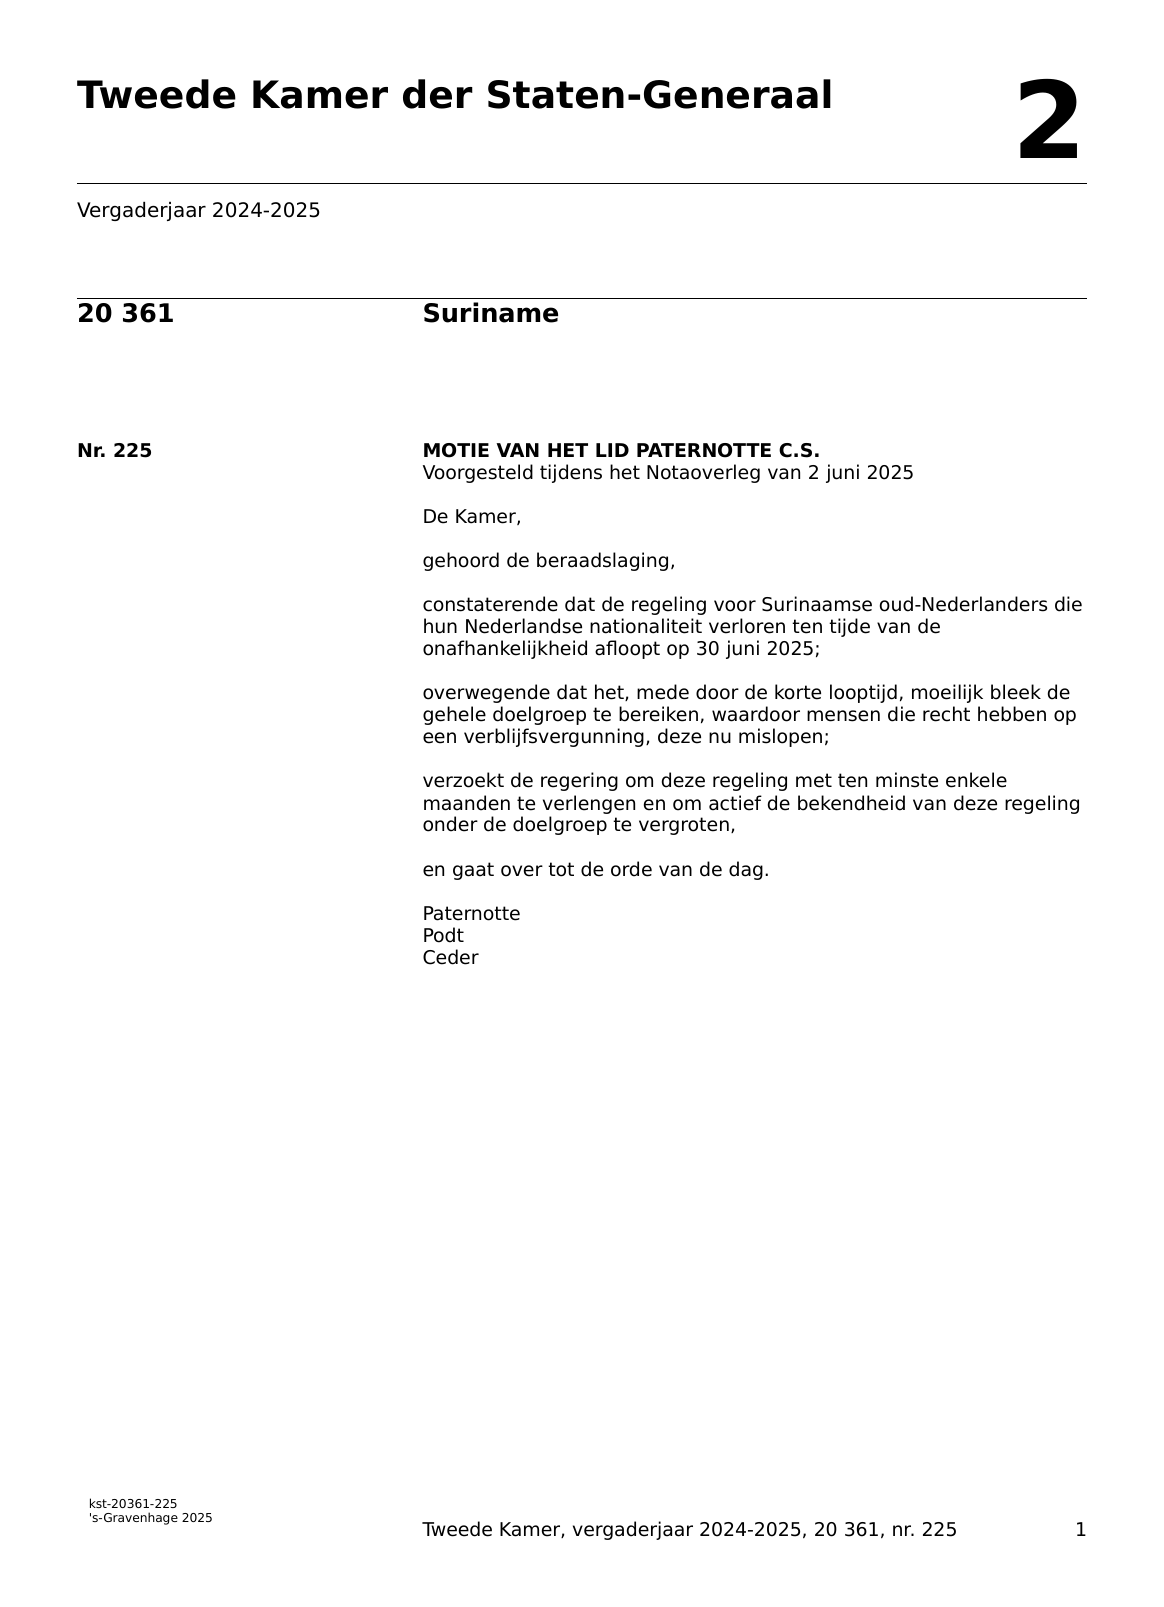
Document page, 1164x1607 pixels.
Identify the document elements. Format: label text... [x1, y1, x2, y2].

text kst-20361-225 [88, 1497, 323, 1511]
table_header Tweede Kamer der Staten-Generaal [77, 59, 886, 183]
text overwegende dat het, mede door de korte looptijd, moeilijk bleek de gehele doelgroep te bereiken, waardoor mensen die recht hebben op een verblijfsvergunning, deze nu mislopen; [422, 682, 1087, 748]
text Podt [422, 925, 1087, 947]
text constaterende dat de regeling voor Surinaamse oud-Nederlanders die hun Nederlandse nationaliteit verloren ten tijde van de onafhankelijkheid afloopt op 30 juni 2025; [422, 594, 1087, 660]
text en gaat over tot de orde van de dag. [422, 858, 1087, 881]
table_header 2 [886, 59, 1087, 183]
text verzoekt de regering om deze regeling met ten minste enkele maanden te verlengen en om actief de bekendheid van deze regeling onder de doelgroep te vergroten, [422, 770, 1087, 836]
text De Kamer, [422, 506, 1087, 528]
text Voorgesteld tijdens het Notaoverleg van 2 juni 2025 [422, 462, 1087, 484]
subtitle 20 361 Suriname [77, 299, 1087, 329]
text Paternotte [422, 903, 1087, 925]
text gehoord de beraadslaging, [422, 550, 1087, 572]
subtitle Nr. 225 MOTIE VAN HET LID PATERNOTTE C.S. [77, 440, 1087, 462]
table_cell Vergaderjaar 2024-2025 [77, 184, 1087, 298]
text Ceder [422, 947, 1087, 969]
text 's-Gravenhage 2025 [88, 1511, 323, 1525]
